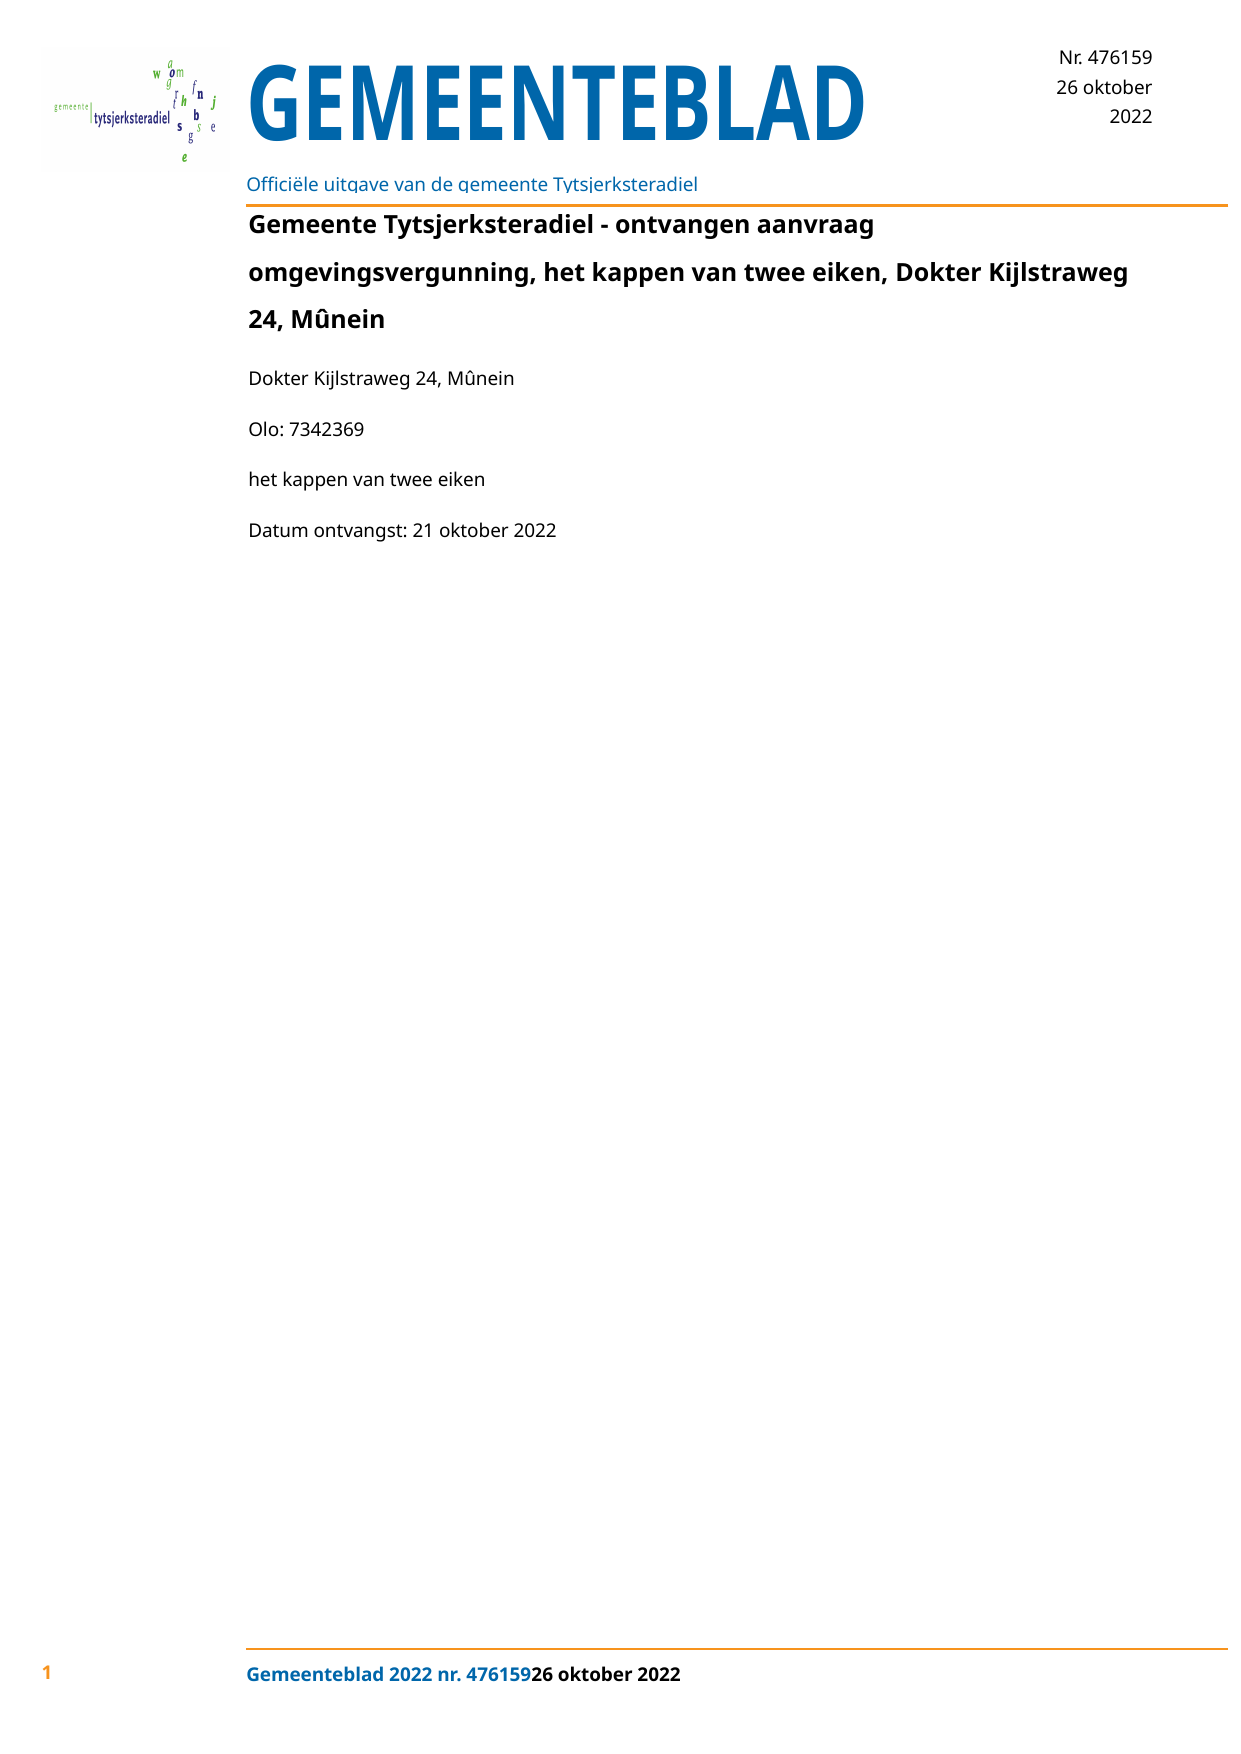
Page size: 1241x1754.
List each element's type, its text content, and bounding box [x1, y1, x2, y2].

text het kappen van twee eiken [248, 466, 1152, 492]
text Olo: 7342369 [248, 416, 1152, 442]
picture [41, 47, 231, 172]
text Datum ontvangst: 21 oktober 2022 [248, 517, 1152, 542]
text Gemeente Tytsjerksteradiel - ontvangen aanvraag omgevingsvergunning, het kappen van twee eiken, Dokter Kijlstraweg 24, Mûnein [248, 207, 1152, 336]
text Dokter Kijlstraweg 24, Mûnein [248, 366, 1152, 391]
